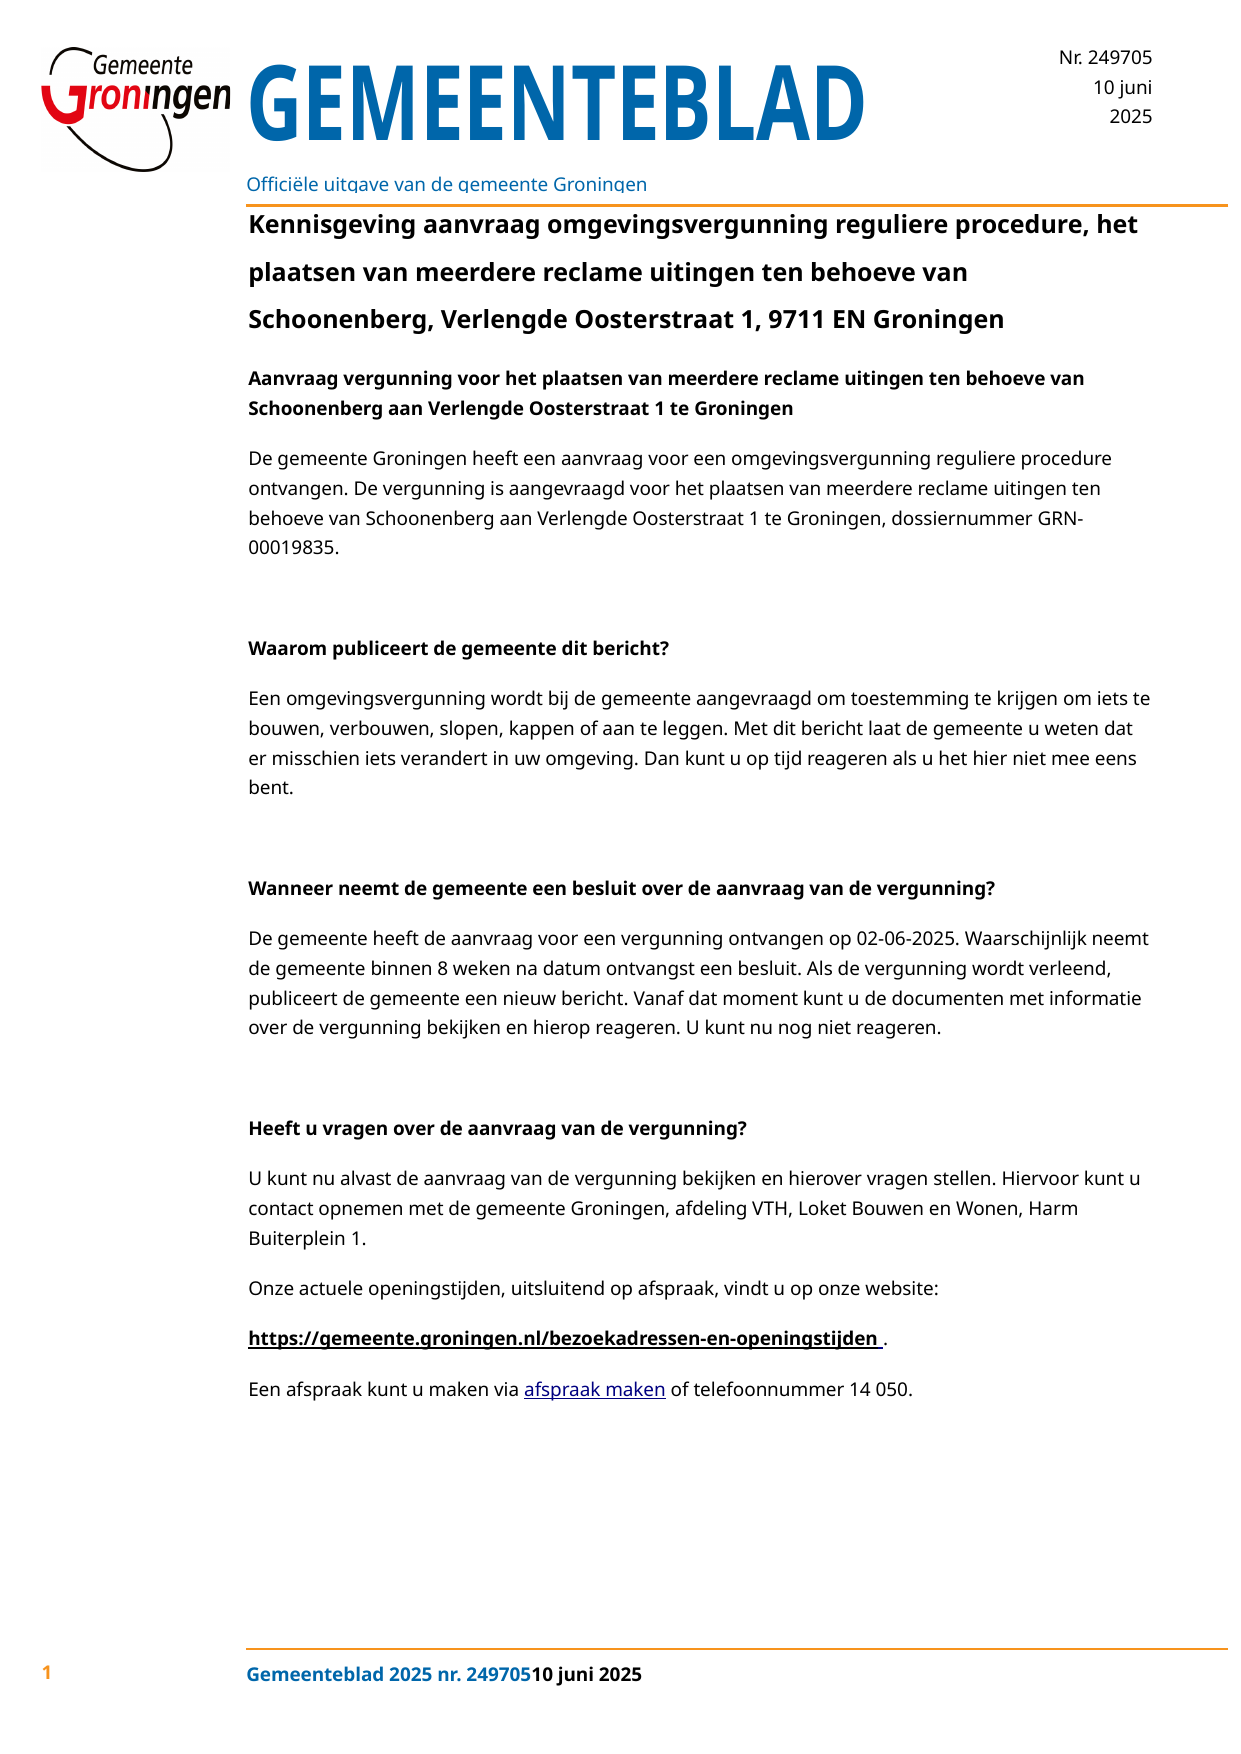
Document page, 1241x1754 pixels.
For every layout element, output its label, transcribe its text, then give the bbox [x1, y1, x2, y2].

text Onze actuele openingstijden, uitsluitend op afspraak, vindt u op onze website: [248, 1275, 1152, 1301]
text Kennisgeving aanvraag omgevingsvergunning reguliere procedure, het plaatsen van meerdere reclame uitingen ten behoeve van Schoonenberg, Verlengde Oosterstraat 1, 9711 EN Groningen [248, 207, 1152, 336]
text Aanvraag vergunning voor het plaatsen van meerdere reclame uitingen ten behoeve van Schoonenberg aan Verlengde Oosterstraat 1 te Groningen [248, 366, 1152, 421]
text Een afspraak kunt u maken via afspraak maken of telefoonnummer 14 050. [248, 1376, 1152, 1402]
text De gemeente Groningen heeft een aanvraag voor een omgevingsvergunning reguliere procedure ontvangen. De vergunning is aangevraagd voor het plaatsen van meerdere reclame uitingen ten behoeve van Schoonenberg aan Verlengde Oosterstraat 1 te Groningen, dossiernummer GRN-00019835. [248, 446, 1152, 560]
text Heeft u vragen over de aanvraag van de vergunning? [248, 1115, 1152, 1141]
text U kunt nu alvast de aanvraag van de vergunning bekijken en hierover vragen stellen. Hiervoor kunt u contact opnemen met de gemeente Groningen, afdeling VTH, Loket Bouwen en Wonen, Harm Buiterplein 1. [248, 1166, 1152, 1250]
text Waarom publiceert de gemeente dit bericht? [248, 635, 1152, 661]
text Een omgevingsvergunning wordt bij de gemeente aangevraagd om toestemming te krijgen om iets te bouwen, verbouwen, slopen, kappen of aan te leggen. Met dit bericht laat de gemeente u weten dat er misschien iets verandert in uw omgeving. Dan kunt u op tijd reageren als u het hier niet mee eens bent. [248, 686, 1152, 800]
text De gemeente heeft de aanvraag voor een vergunning ontvangen op 02-06-2025. Waarschijnlijk neemt de gemeente binnen 8 weken na datum ontvangst een besluit. Als de vergunning wordt verleend, publiceert de gemeente een nieuw bericht. Vanaf dat moment kunt u de documenten met informatie over de vergunning bekijken en hierop reageren. U kunt nu nog niet reageren. [248, 926, 1152, 1040]
text https://gemeente.groningen.nl/bezoekadressen-en-openingstijden . [248, 1326, 1152, 1351]
picture [41, 47, 231, 172]
text Wanneer neemt de gemeente een besluit over de aanvraag van de vergunning? [248, 875, 1152, 901]
